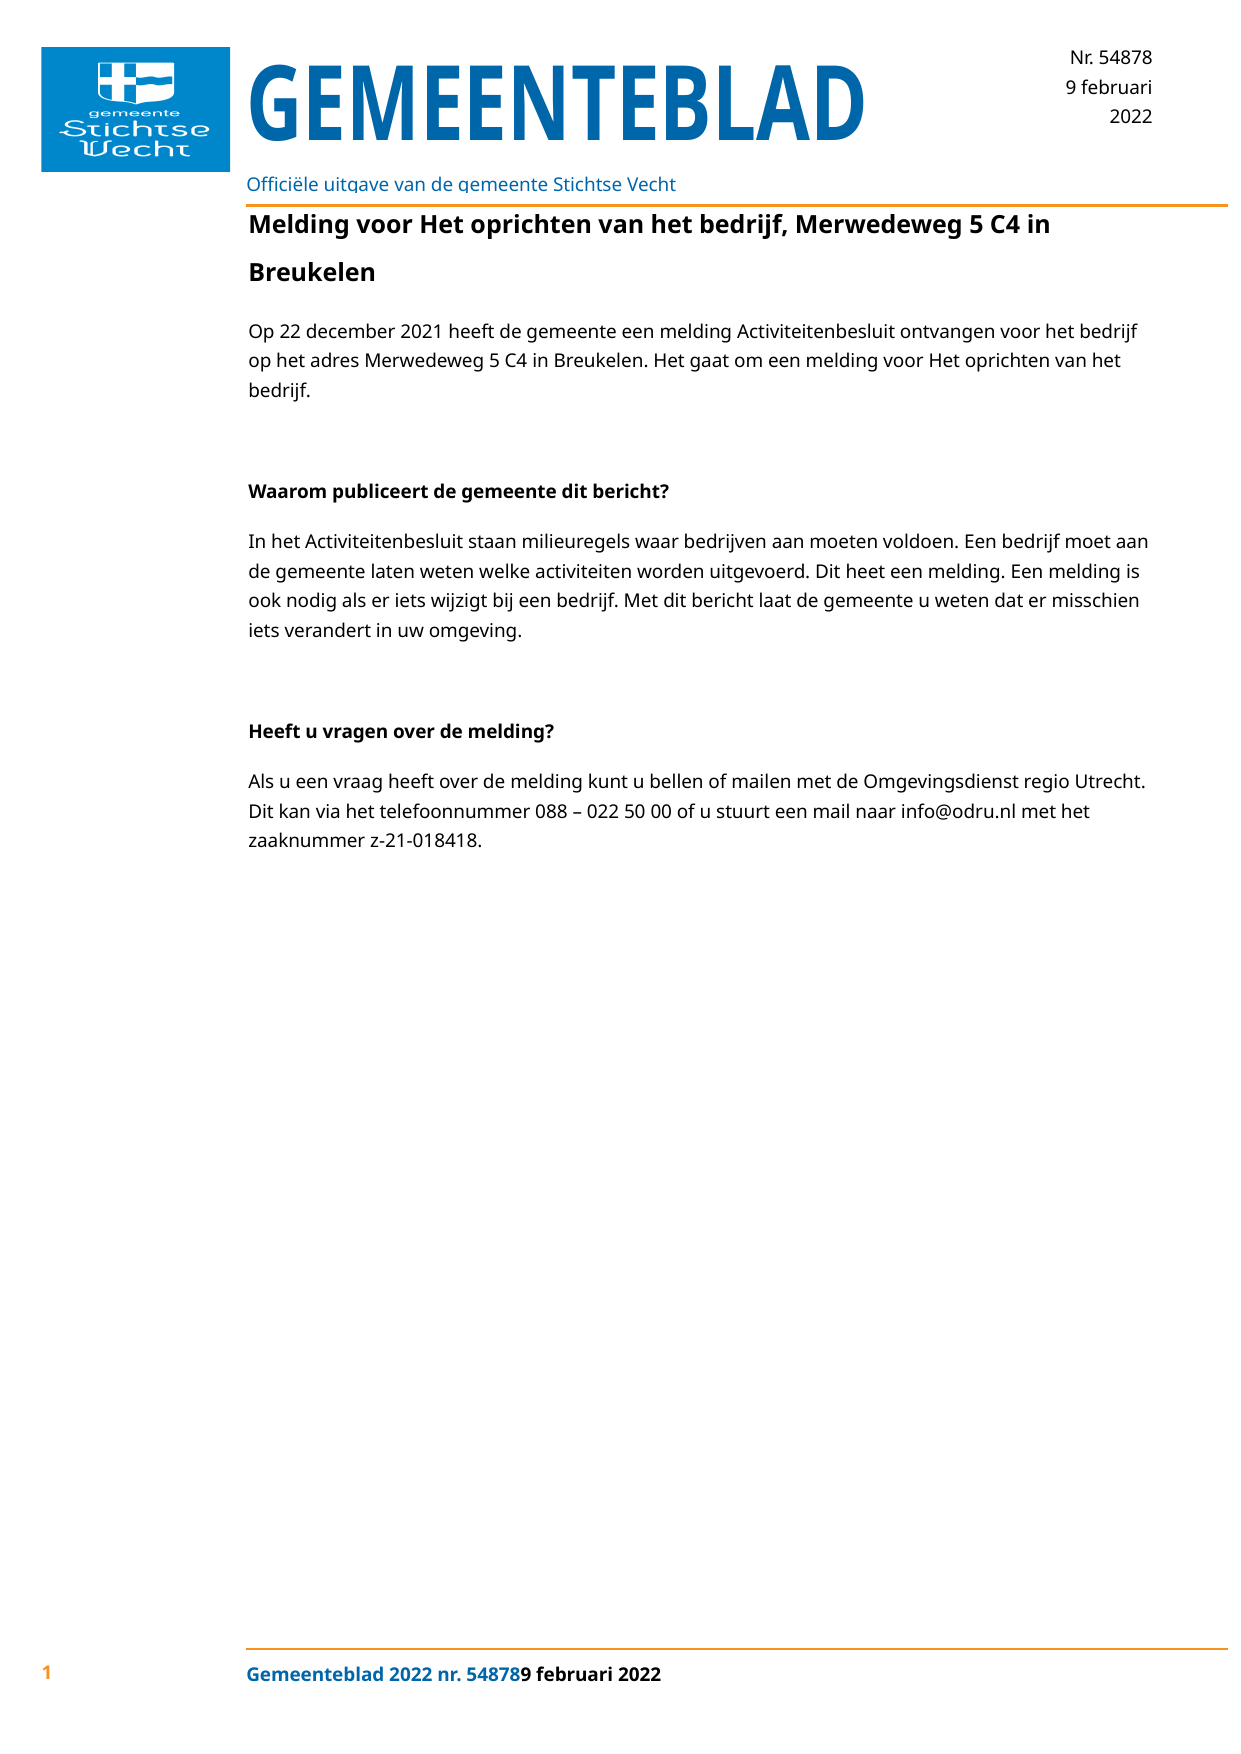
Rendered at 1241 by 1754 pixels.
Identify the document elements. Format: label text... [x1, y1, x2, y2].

text Heeft u vragen over de melding? [248, 718, 1152, 744]
text Als u een vraag heeft over de melding kunt u bellen of mailen met de Omgevingsdienst regio Utrecht. Dit kan via het telefoonnummer 088 – 022 50 00 of u stuurt een mail naar info@odru.nl met het zaaknummer z-21-018418. [248, 768, 1152, 853]
text Melding voor Het oprichten van het bedrijf, Merwedeweg 5 C4 in Breukelen [248, 207, 1152, 288]
picture [99, 63, 135, 101]
text In het Activiteitenbesluit staan milieuregels waar bedrijven aan moeten voldoen. Een bedrijf moet aan de gemeente laten weten welke activiteiten worden uitgevoerd. Dit heet een melding. Een melding is ook nodig als er iets wijzigt bij een bedrijf. Met dit bericht laat de gemeente u weten dat er misschien iets verandert in uw omgeving. [248, 528, 1152, 643]
text Op 22 december 2021 heeft de gemeente een melding Activiteitenbesluit ontvangen voor het bedrijf op het adres Merwedeweg 5 C4 in Breukelen. Het gaat om een melding voor Het oprichten van het bedrijf. [248, 318, 1152, 403]
text Waarom publiceert de gemeente dit bericht? [248, 478, 1152, 504]
picture [137, 63, 174, 103]
